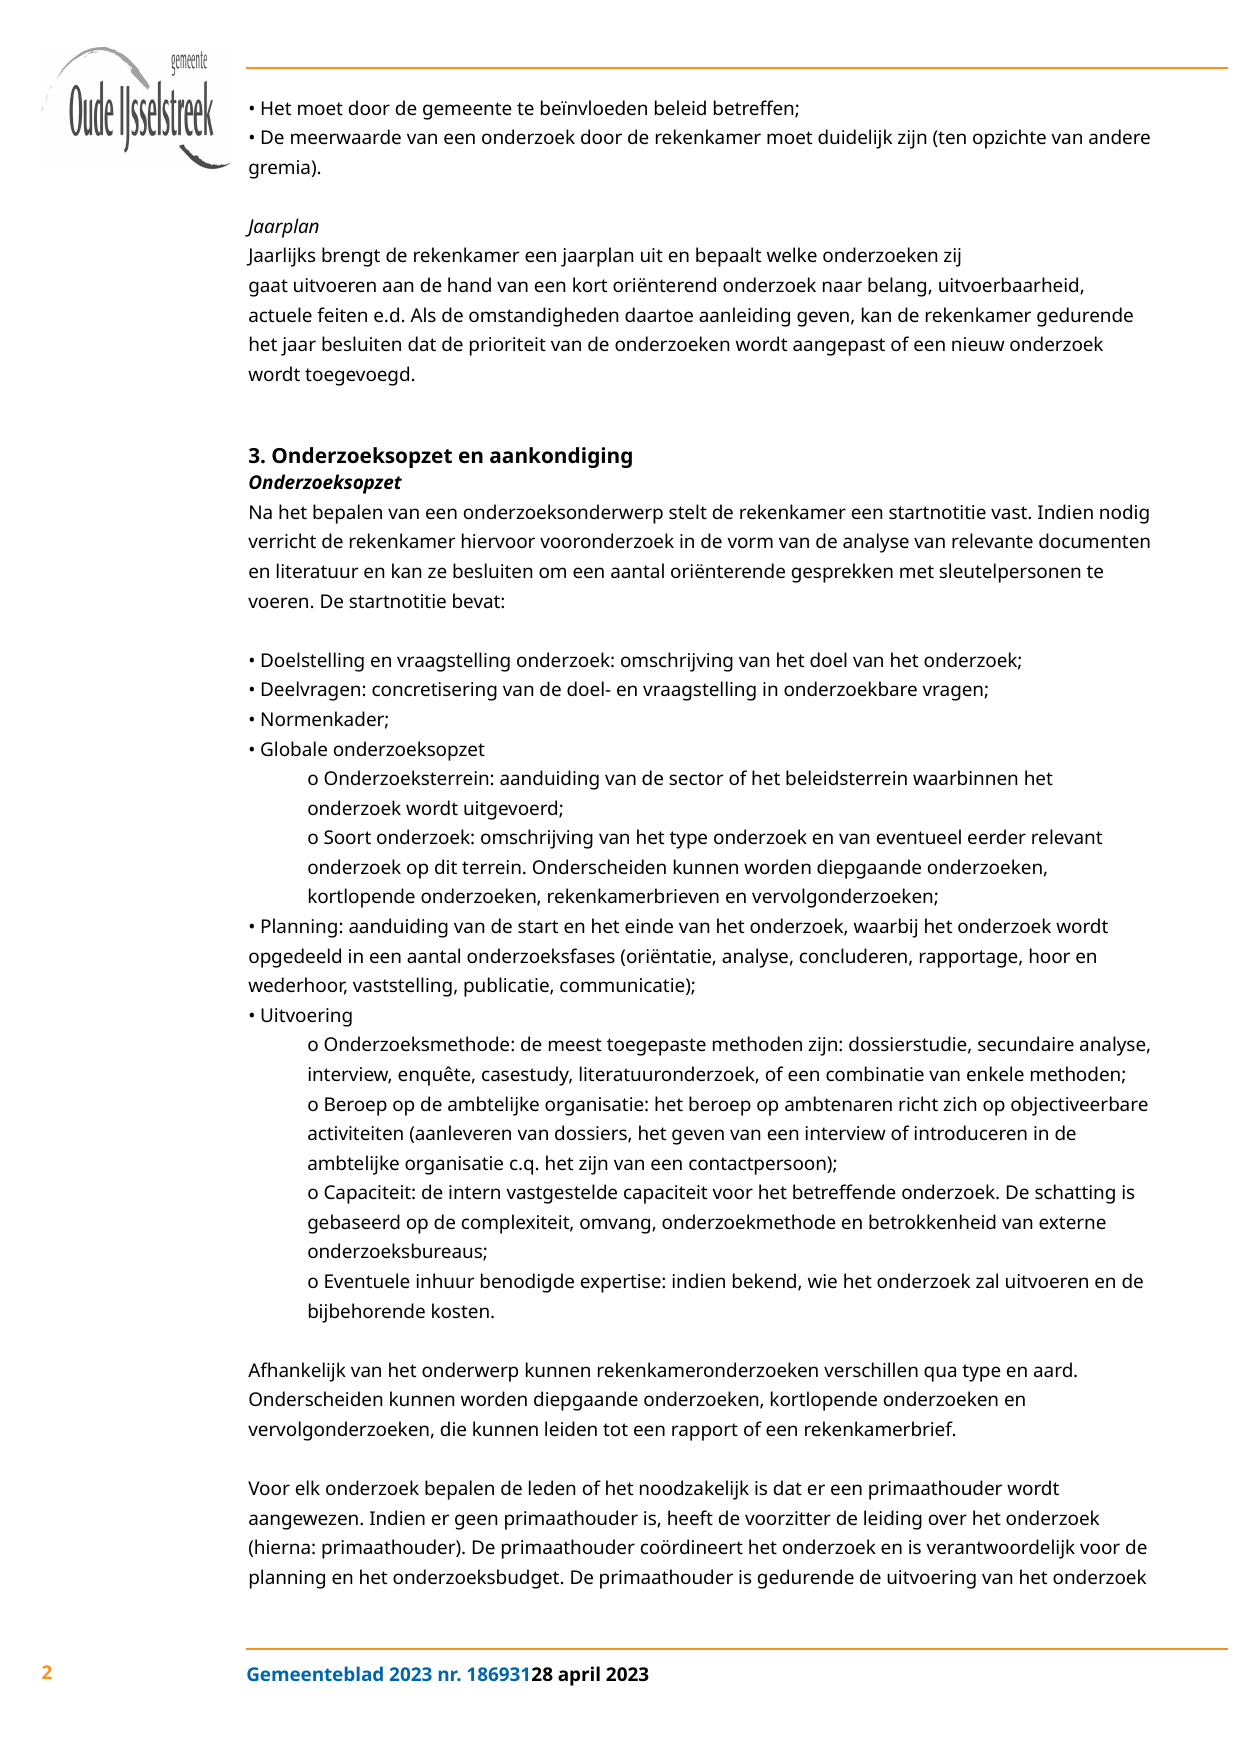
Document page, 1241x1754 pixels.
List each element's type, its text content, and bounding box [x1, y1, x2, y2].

text gaat uitvoeren aan de hand van een kort oriënterend onderzoek naar belang, uitvoerbaarheid, [248, 272, 1152, 298]
text • Globale onderzoeksopzet [248, 736, 1152, 761]
text • De meerwaarde van een onderzoek door de rekenkamer moet duidelijk zijn (ten opzichte van andere gremia). [248, 124, 1152, 180]
list o Beroep op de ambtelijke organisatie: het beroep op ambtenaren richt zich op objectiveerbare activiteiten (aanleveren van dossiers, het geven van een interview of introduceren in de ambtelijke organisatie c.q. het zijn van een contactpersoon); [248, 1091, 1152, 1176]
list o Capaciteit: de intern vastgestelde capaciteit voor het betreffende onderzoek. De schatting is gebaseerd op de complexiteit, omvang, onderzoekmethode en betrokkenheid van externe onderzoeksbureaus; [248, 1179, 1152, 1264]
list o Onderzoeksmethode: de meest toegepaste methoden zijn: dossierstudie, secundaire analyse, interview, enquête, casestudy, literatuuronderzoek, of een combinatie van enkele methoden; [248, 1032, 1152, 1087]
text • Planning: aanduiding van de start en het einde van het onderzoek, waarbij het onderzoek wordt opgedeeld in een aantal onderzoeksfases (oriëntatie, analyse, concluderen, rapportage, hoor en wederhoor, vaststelling, publicatie, communicatie); [248, 913, 1152, 998]
text 3. Onderzoeksopzet en aankondiging [248, 441, 1152, 469]
list o Onderzoeksterrein: aanduiding van de sector of het beleidsterrein waarbinnen het onderzoek wordt uitgevoerd; [248, 765, 1152, 821]
text • Deelvragen: concretisering van de doel- en vraagstelling in onderzoekbare vragen; [248, 677, 1152, 702]
text Afhankelijk van het onderwerp kunnen rekenkameronderzoeken verschillen qua type en aard. Onderscheiden kunnen worden diepgaande onderzoeken, kortlopende onderzoeken en vervolgonderzoeken, die kunnen leiden tot een rapport of een rekenkamerbrief. [248, 1357, 1152, 1442]
list o Soort onderzoek: omschrijving van het type onderzoek en van eventueel eerder relevant onderzoek op dit terrein. Onderscheiden kunnen worden diepgaande onderzoeken, kortlopende onderzoeken, rekenkamerbrieven en vervolgonderzoeken; [248, 824, 1152, 909]
text Jaarplan [248, 213, 1152, 239]
picture [41, 47, 231, 172]
text Onderzoeksopzet [248, 469, 1152, 495]
text actuele feiten e.d. Als de omstandigheden daartoe aanleiding geven, kan de rekenkamer gedurende het jaar besluiten dat de prioriteit van de onderzoeken wordt aangepast of een nieuw onderzoek wordt toegevoegd. [248, 302, 1152, 387]
text • Normenkader; [248, 706, 1152, 732]
text Jaarlijks brengt de rekenkamer een jaarplan uit en bepaalt welke onderzoeken zij [248, 243, 1152, 268]
text • Het moet door de gemeente te beïnvloeden beleid betreffen; [248, 95, 1152, 121]
text • Doelstelling en vraagstelling onderzoek: omschrijving van het doel van het onderzoek; [248, 647, 1152, 673]
list o Eventuele inhuur benodigde expertise: indien bekend, wie het onderzoek zal uitvoeren en de bijbehorende kosten. [248, 1268, 1152, 1323]
text Na het bepalen van een onderzoeksonderwerp stelt de rekenkamer een startnotitie vast. Indien nodig verricht de rekenkamer hiervoor vooronderzoek in de vorm van de analyse van relevante documenten en literatuur en kan ze besluiten om een aantal oriënterende gesprekken met sleutelpersonen te voeren. De startnotitie bevat: [248, 499, 1152, 613]
text Voor elk onderzoek bepalen de leden of het noodzakelijk is dat er een primaathouder wordt aangewezen. Indien er geen primaathouder is, heeft de voorzitter de leiding over het onderzoek (hierna: primaathouder). De primaathouder coördineert het onderzoek en is verantwoordelijk voor de planning en het onderzoeksbudget. De primaathouder is gedurende de uitvoering van het onderzoek [248, 1475, 1152, 1590]
text • Uitvoering [248, 1002, 1152, 1028]
